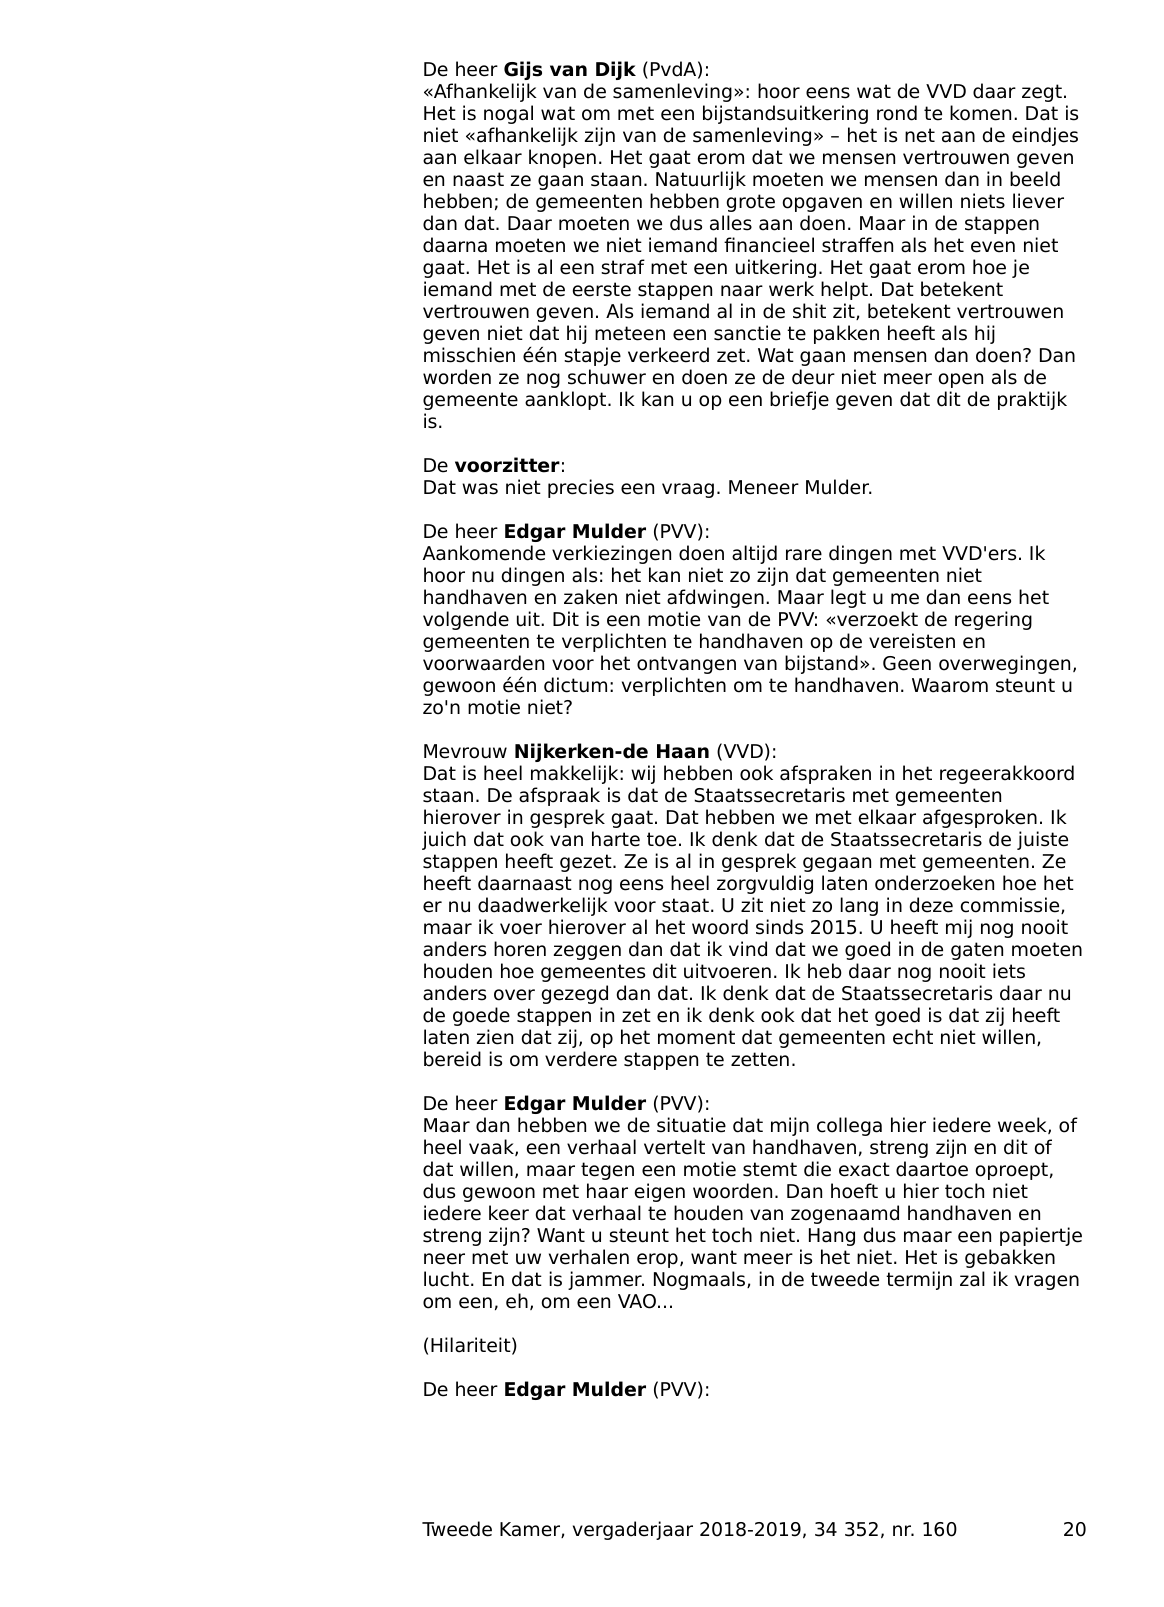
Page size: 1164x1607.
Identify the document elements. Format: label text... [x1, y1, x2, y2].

text De heer Edgar Mulder (PVV): [422, 1093, 1087, 1115]
text Mevrouw Nijkerken-de Haan (VVD): [422, 741, 1087, 763]
text Maar dan hebben we de situatie dat mijn collega hier iedere week, of heel vaak, een verhaal vertelt van handhaven, streng zijn en dit of dat willen, maar tegen een motie stemt die exact daartoe oproept, dus gewoon met haar eigen woorden. Dan hoeft u hier toch niet iedere keer dat verhaal te houden van zogenaamd handhaven en streng zijn? Want u steunt het toch niet. Hang dus maar een papiertje neer met uw verhalen erop, want meer is het niet. Het is gebakken lucht. En dat is jammer. Nogmaals, in de tweede termijn zal ik vragen om een, eh, om een VAO... [422, 1115, 1087, 1313]
text Aankomende verkiezingen doen altijd rare dingen met VVD'ers. Ik hoor nu dingen als: het kan niet zo zijn dat gemeenten niet handhaven en zaken niet afdwingen. Maar legt u me dan eens het volgende uit. Dit is een motie van de PVV: «verzoekt de regering gemeenten te verplichten te handhaven op de vereisten en voorwaarden voor het ontvangen van bijstand». Geen overwegingen, gewoon één dictum: verplichten om te handhaven. Waarom steunt u zo'n motie niet? [422, 543, 1087, 719]
text De voorzitter: [422, 455, 1087, 477]
text De heer Edgar Mulder (PVV): [422, 521, 1087, 543]
text Dat was niet precies een vraag. Meneer Mulder. [422, 477, 1087, 499]
text De heer Edgar Mulder (PVV): [422, 1379, 1087, 1401]
text De heer Gijs van Dijk (PvdA): [422, 59, 1087, 81]
text Dat is heel makkelijk: wij hebben ook afspraken in het regeerakkoord staan. De afspraak is dat de Staatssecretaris met gemeenten hierover in gesprek gaat. Dat hebben we met elkaar afgesproken. Ik juich dat ook van harte toe. Ik denk dat de Staatssecretaris de juiste stappen heeft gezet. Ze is al in gesprek gegaan met gemeenten. Ze heeft daarnaast nog eens heel zorgvuldig laten onderzoeken hoe het er nu daadwerkelijk voor staat. U zit niet zo lang in deze commissie, maar ik voer hierover al het woord sinds 2015. U heeft mij nog nooit anders horen zeggen dan dat ik vind dat we goed in de gaten moeten houden hoe gemeentes dit uitvoeren. Ik heb daar nog nooit iets anders over gezegd dan dat. Ik denk dat de Staatssecretaris daar nu de goede stappen in zet en ik denk ook dat het goed is dat zij heeft laten zien dat zij, op het moment dat gemeenten echt niet willen, bereid is om verdere stappen te zetten. [422, 763, 1087, 1071]
text (Hilariteit) [422, 1335, 1087, 1357]
text «Afhankelijk van de samenleving»: hoor eens wat de VVD daar zegt. Het is nogal wat om met een bijstandsuitkering rond te komen. Dat is niet «afhankelijk zijn van de samenleving» – het is net aan de eindjes aan elkaar knopen. Het gaat erom dat we mensen vertrouwen geven en naast ze gaan staan. Natuurlijk moeten we mensen dan in beeld hebben; de gemeenten hebben grote opgaven en willen niets liever dan dat. Daar moeten we dus alles aan doen. Maar in de stappen daarna moeten we niet iemand financieel straffen als het even niet gaat. Het is al een straf met een uitkering. Het gaat erom hoe je iemand met de eerste stappen naar werk helpt. Dat betekent vertrouwen geven. Als iemand al in de shit zit, betekent vertrouwen geven niet dat hij meteen een sanctie te pakken heeft als hij misschien één stapje verkeerd zet. Wat gaan mensen dan doen? Dan worden ze nog schuwer en doen ze de deur niet meer open als de gemeente aanklopt. Ik kan u op een briefje geven dat dit de praktijk is. [422, 81, 1087, 433]
